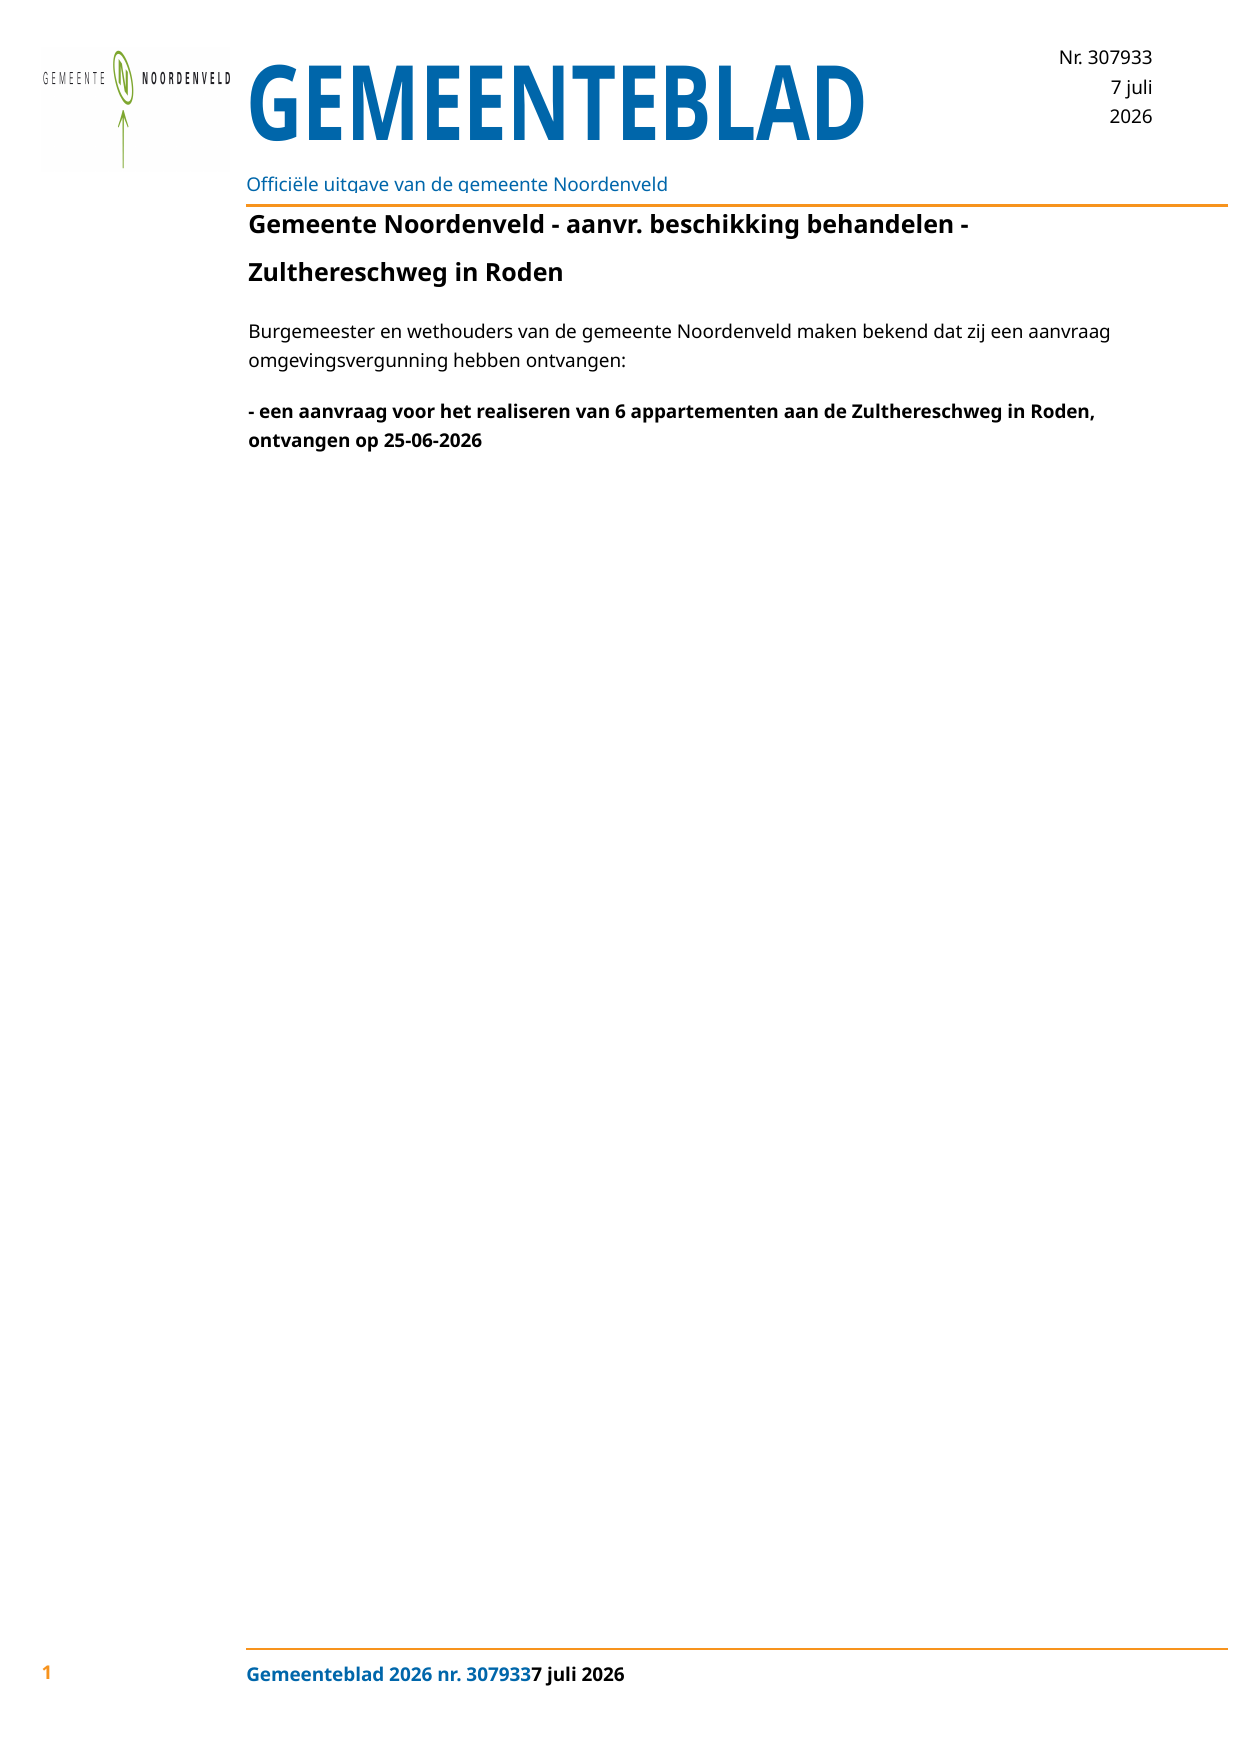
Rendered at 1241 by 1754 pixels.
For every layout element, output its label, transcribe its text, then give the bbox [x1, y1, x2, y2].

text Gemeente Noordenveld - aanvr. beschikking behandelen - Zulthereschweg in Roden [248, 207, 1152, 288]
picture [41, 47, 231, 172]
text - een aanvraag voor het realiseren van 6 appartementen aan de Zulthereschweg in Roden, ontvangen op 25-06-2026 [248, 398, 1152, 453]
text Burgemeester en wethouders van de gemeente Noordenveld maken bekend dat zij een aanvraag omgevingsvergunning hebben ontvangen: [248, 318, 1152, 373]
